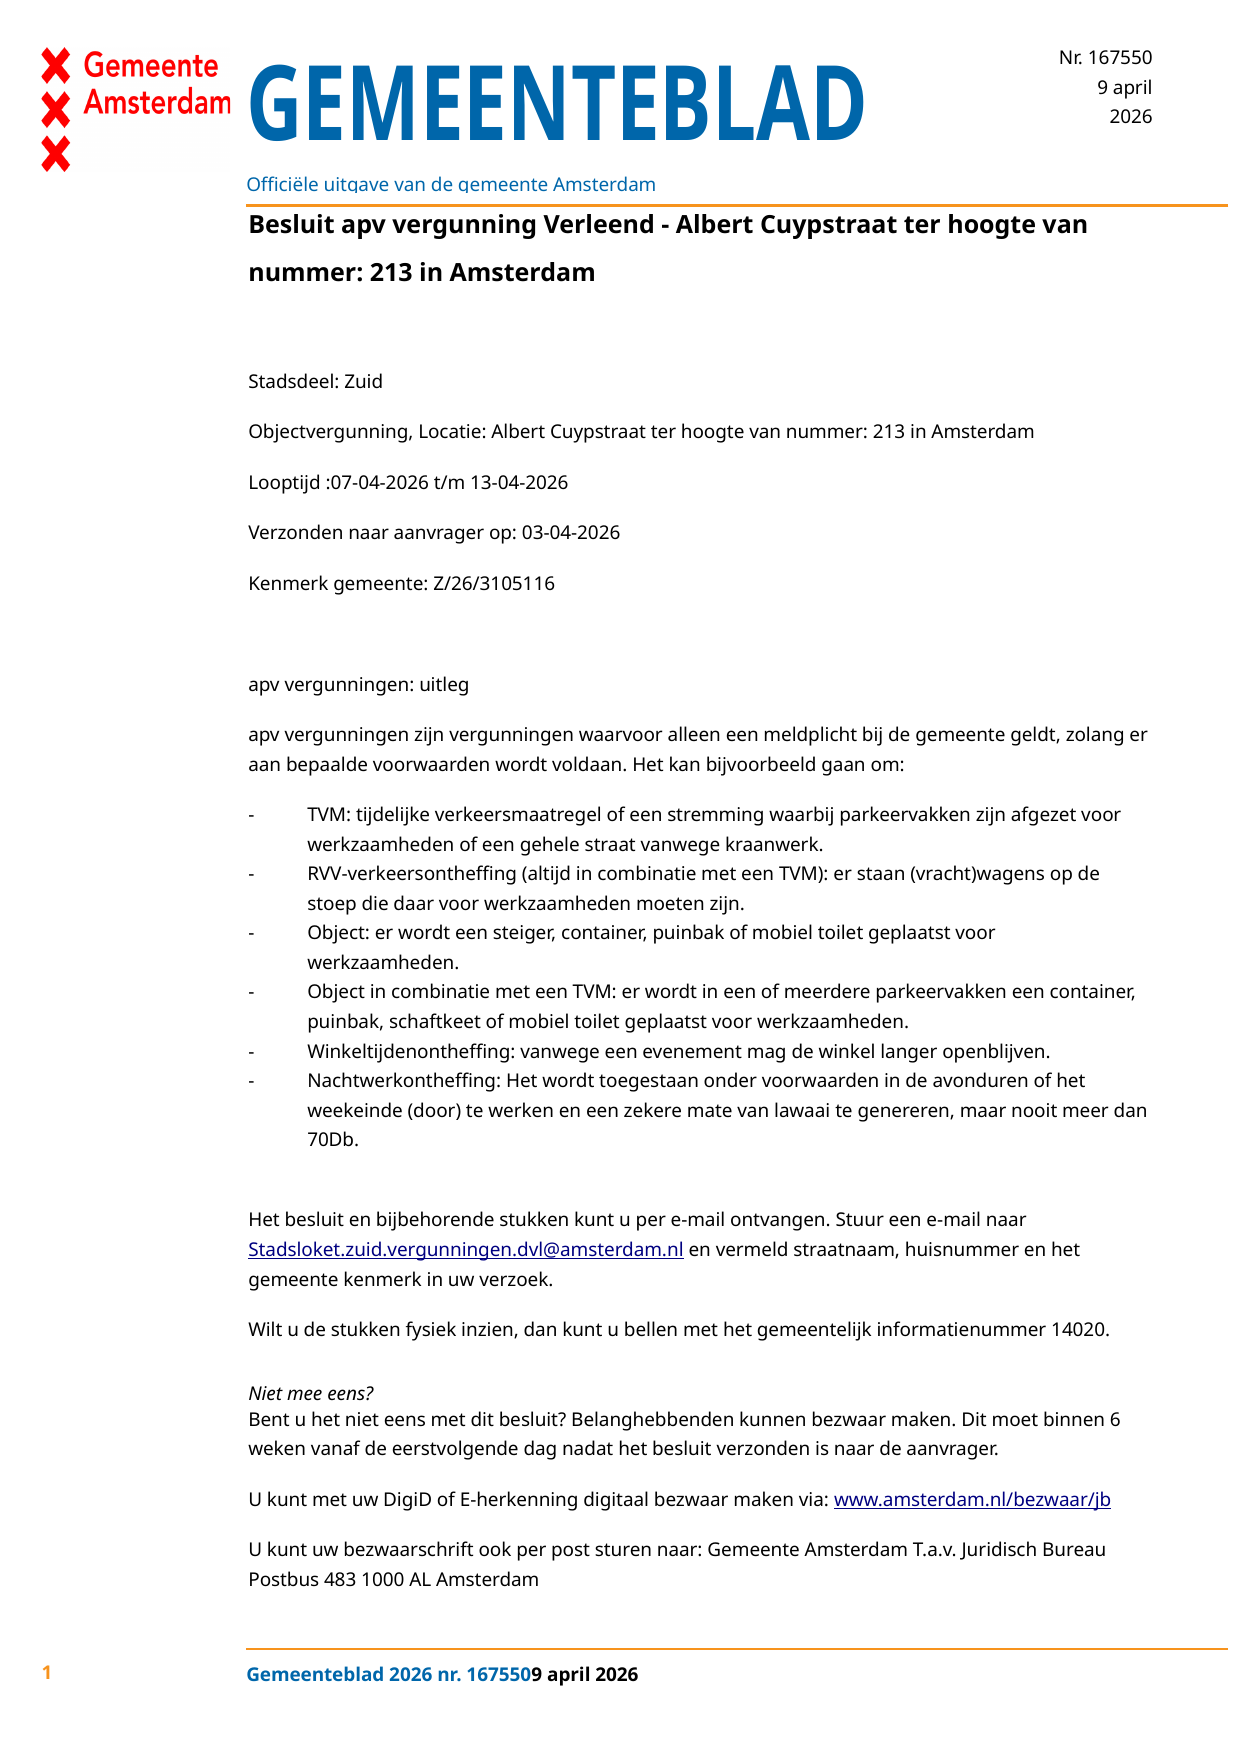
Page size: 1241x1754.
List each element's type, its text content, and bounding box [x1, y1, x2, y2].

text Bent u het niet eens met dit besluit? Belanghebbenden kunnen bezwaar maken. Dit moet binnen 6 weken vanaf de eerstvolgende dag nadat het besluit verzonden is naar de aanvrager. [248, 1406, 1152, 1461]
list Winkeltijdenontheffing: vanwege een evenement mag de winkel langer openblijven. [248, 1038, 1152, 1064]
text U kunt uw bezwaarschrift ook per post sturen naar: Gemeente Amsterdam T.a.v. Juridisch Bureau Postbus 483 1000 AL Amsterdam [248, 1536, 1152, 1592]
text Objectvergunning, Locatie: Albert Cuypstraat ter hoogte van nummer: 213 in Amsterdam [248, 419, 1152, 444]
text apv vergunningen zijn vergunningen waarvoor alleen een meldplicht bij de gemeente geldt, zolang er aan bepaalde voorwaarden wordt voldaan. Het kan bijvoorbeeld gaan om: [248, 721, 1152, 777]
list Nachtwerkontheffing: Het wordt toegestaan onder voorwaarden in de avonduren of het weekeinde (door) te werken en een zekere mate van lawaai te genereren, maar nooit meer dan 70Db. [248, 1067, 1152, 1152]
text Wilt u de stukken fysiek inzien, dan kunt u bellen met het gemeentelijk informatienummer 14020. [248, 1316, 1152, 1342]
text Niet mee eens? [248, 1380, 1152, 1406]
text Besluit apv vergunning Verleend - Albert Cuypstraat ter hoogte van nummer: 213 in Amsterdam [248, 207, 1152, 288]
text Stadsdeel: Zuid [248, 368, 1152, 394]
list Object: er wordt een steiger, container, puinbak of mobiel toilet geplaatst voor werkzaamheden. [248, 919, 1152, 975]
text U kunt met uw DigiD of E-herkenning digitaal bezwaar maken via: www.amsterdam.nl/bezwaar/jb [248, 1486, 1152, 1512]
text Looptijd :07-04-2026 t/m 13-04-2026 [248, 469, 1152, 495]
text Kenmerk gemeente: Z/26/3105116 [248, 570, 1152, 596]
text apv vergunningen: uitleg [248, 671, 1152, 697]
list RVV-verkeersontheffing (altijd in combinatie met een TVM): er staan (vracht)wagens op de stoep die daar voor werkzaamheden moeten zijn. [248, 860, 1152, 916]
list TVM: tijdelijke verkeersmaatregel of een stremming waarbij parkeervakken zijn afgezet voor werkzaamheden of een gehele straat vanwege kraanwerk. [248, 801, 1152, 857]
list Object in combinatie met een TVM: er wordt in een of meerdere parkeervakken een container, puinbak, schaftkeet of mobiel toilet geplaatst voor werkzaamheden. [248, 979, 1152, 1034]
text Het besluit en bijbehorende stukken kunt u per e-mail ontvangen. Stuur een e-mail naar Stadsloket.zuid.vergunningen.dvl@amsterdam.nl en vermeld straatnaam, huisnummer en het gemeente kenmerk in uw verzoek. [248, 1207, 1152, 1292]
picture [41, 47, 231, 172]
text Verzonden naar aanvrager op: 03-04-2026 [248, 519, 1152, 545]
